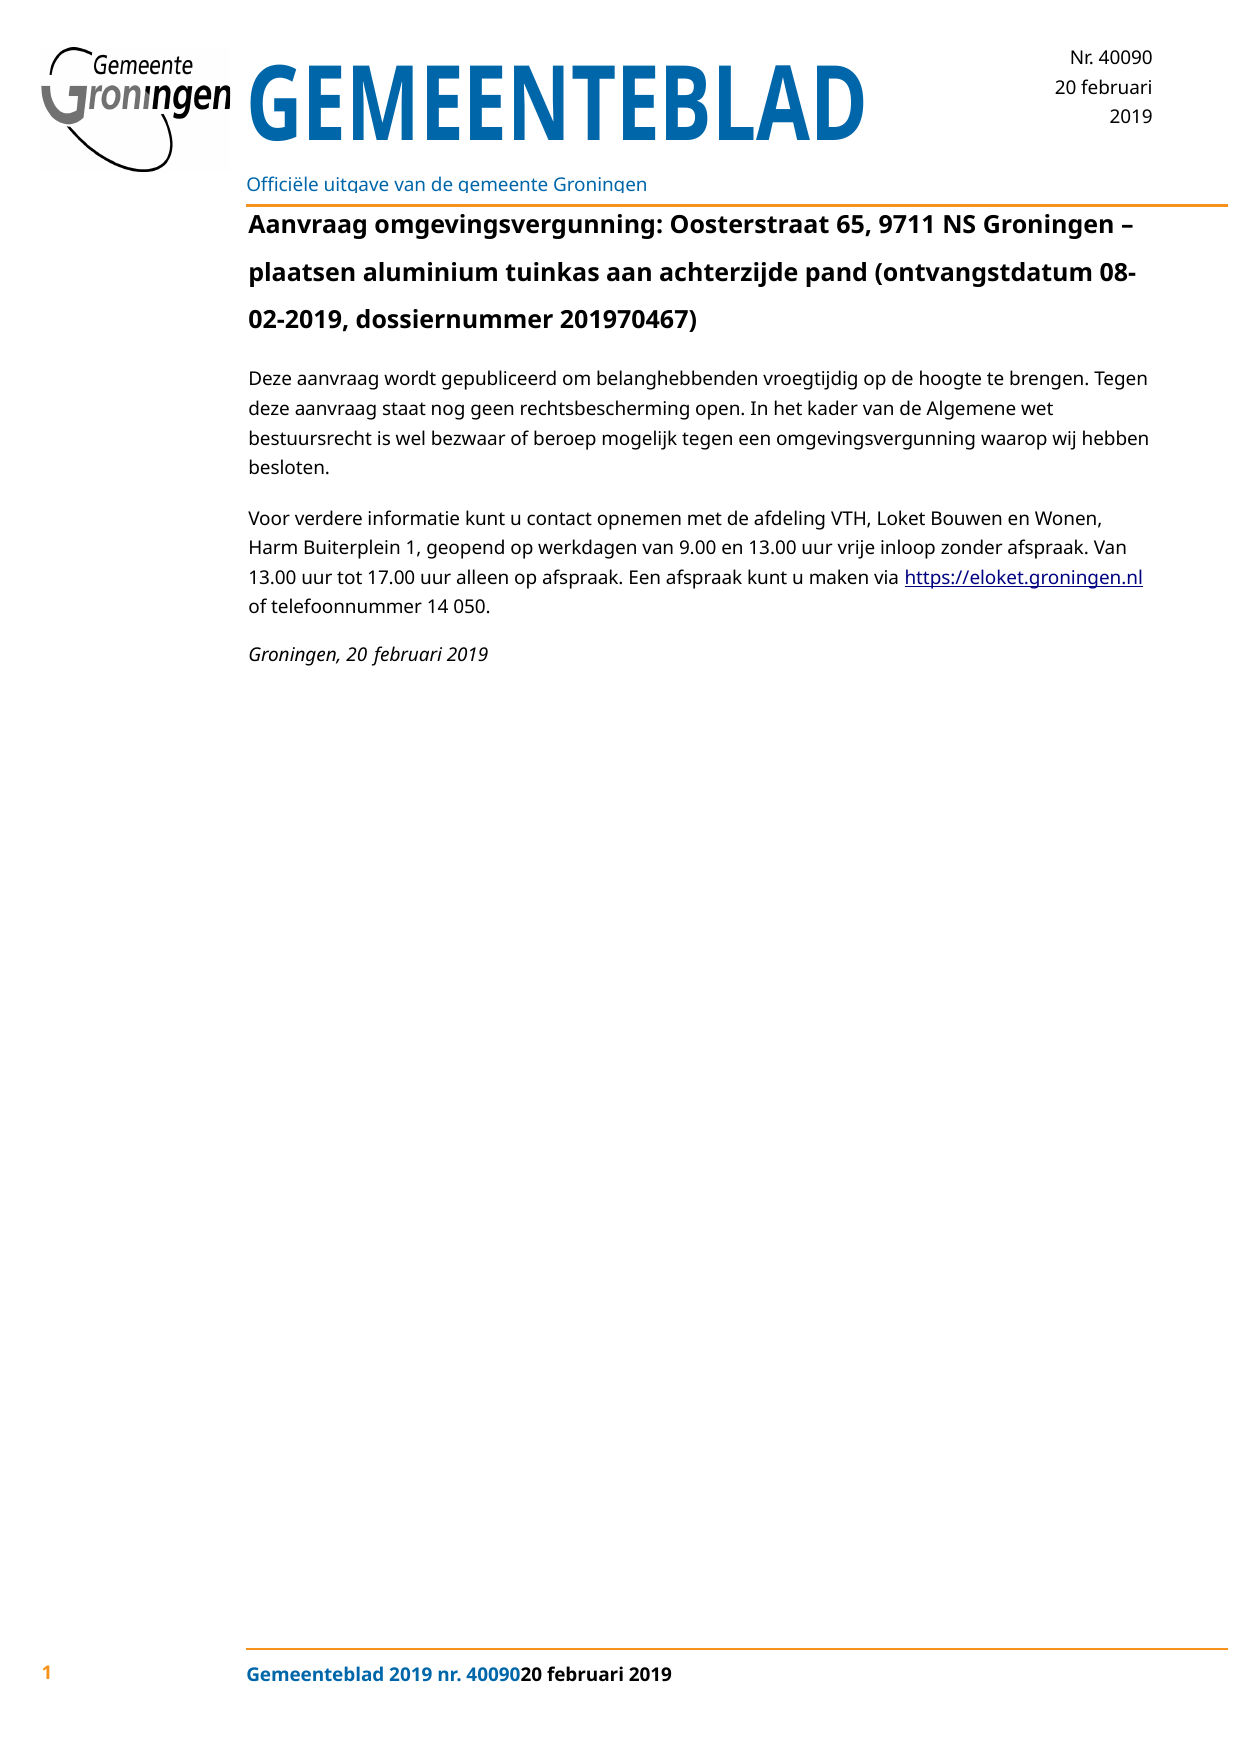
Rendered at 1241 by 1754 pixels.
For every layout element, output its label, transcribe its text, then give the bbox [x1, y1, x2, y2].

text Groningen, 20 februari 2019 [248, 641, 1152, 667]
text Aanvraag omgevingsvergunning: Oosterstraat 65, 9711 NS Groningen – plaatsen aluminium tuinkas aan achterzijde pand (ontvangstdatum 08-02-2019, dossiernummer 201970467) [248, 207, 1152, 336]
text Voor verdere informatie kunt u contact opnemen met de afdeling VTH, Loket Bouwen en Wonen, Harm Buiterplein 1, geopend op werkdagen van 9.00 en 13.00 uur vrije inloop zonder afspraak. Van 13.00 uur tot 17.00 uur alleen op afspraak. Een afspraak kunt u maken via https://eloket.groningen.nl of telefoonnummer 14 050. [248, 505, 1152, 619]
text Deze aanvraag wordt gepubliceerd om belanghebbenden vroegtijdig op de hoogte te brengen. Tegen deze aanvraag staat nog geen rechtsbescherming open. In het kader van de Algemene wet bestuursrecht is wel bezwaar of beroep mogelijk tegen een omgevingsvergunning waarop wij hebben besloten. [248, 366, 1152, 480]
picture [41, 47, 231, 172]
